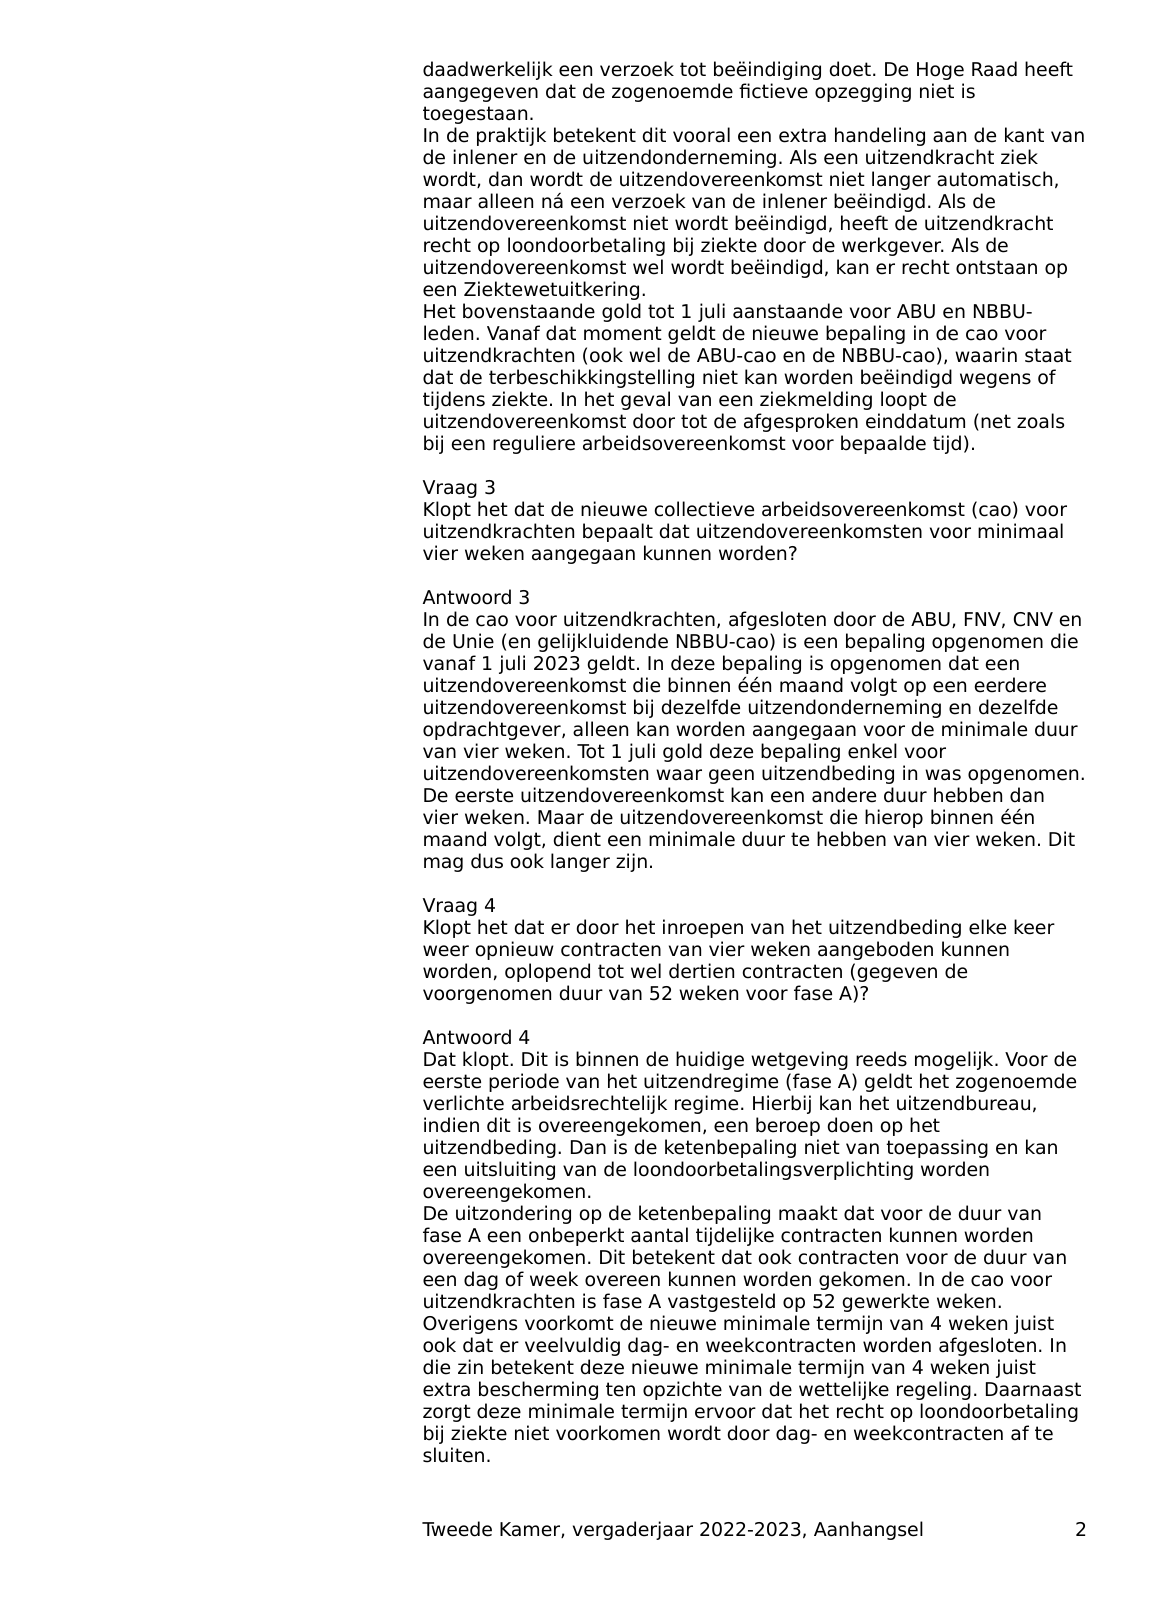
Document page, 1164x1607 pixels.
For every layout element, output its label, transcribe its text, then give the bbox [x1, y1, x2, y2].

text Antwoord 3 [422, 587, 1087, 609]
text daadwerkelijk een verzoek tot beëindiging doet. De Hoge Raad heeft aangegeven dat de zogenoemde fictieve opzegging niet is toegestaan. [422, 59, 1087, 125]
text Het bovenstaande gold tot 1 juli aanstaande voor ABU en NBBU-leden. Vanaf dat moment geldt de nieuwe bepaling in de cao voor uitzendkrachten (ook wel de ABU-cao en de NBBU-cao), waarin staat dat de terbeschikkingstelling niet kan worden beëindigd wegens of tijdens ziekte. In het geval van een ziekmelding loopt de uitzendovereenkomst door tot de afgesproken einddatum (net zoals bij een reguliere arbeidsovereenkomst voor bepaalde tijd). [422, 301, 1087, 455]
text In de praktijk betekent dit vooral een extra handeling aan de kant van de inlener en de uitzendonderneming. Als een uitzendkracht ziek wordt, dan wordt de uitzendovereenkomst niet langer automatisch, maar alleen ná een verzoek van de inlener beëindigd. Als de uitzendovereenkomst niet wordt beëindigd, heeft de uitzendkracht recht op loondoorbetaling bij ziekte door de werkgever. Als de uitzendovereenkomst wel wordt beëindigd, kan er recht ontstaan op een Ziektewetuitkering. [422, 125, 1087, 301]
text Antwoord 4 [422, 1027, 1087, 1049]
text In de cao voor uitzendkrachten, afgesloten door de ABU, FNV, CNV en de Unie (en gelijkluidende NBBU-cao) is een bepaling opgenomen die vanaf 1 juli 2023 geldt. In deze bepaling is opgenomen dat een uitzendovereenkomst die binnen één maand volgt op een eerdere uitzendovereenkomst bij dezelfde uitzendonderneming en dezelfde opdrachtgever, alleen kan worden aangegaan voor de minimale duur van vier weken. Tot 1 juli gold deze bepaling enkel voor uitzendovereenkomsten waar geen uitzendbeding in was opgenomen. [422, 609, 1087, 785]
text Vraag 3 [422, 477, 1087, 499]
text De uitzondering op de ketenbepaling maakt dat voor de duur van fase A een onbeperkt aantal tijdelijke contracten kunnen worden overeengekomen. Dit betekent dat ook contracten voor de duur van een dag of week overeen kunnen worden gekomen. In de cao voor uitzendkrachten is fase A vastgesteld op 52 gewerkte weken. Overigens voorkomt de nieuwe minimale termijn van 4 weken juist ook dat er veelvuldig dag- en weekcontracten worden afgesloten. In die zin betekent deze nieuwe minimale termijn van 4 weken juist extra bescherming ten opzichte van de wettelijke regeling. Daarnaast zorgt deze minimale termijn ervoor dat het recht op loondoorbetaling bij ziekte niet voorkomen wordt door dag- en weekcontracten af te sluiten. [422, 1203, 1087, 1467]
text Vraag 4 [422, 895, 1087, 917]
text De eerste uitzendovereenkomst kan een andere duur hebben dan vier weken. Maar de uitzendovereenkomst die hierop binnen één maand volgt, dient een minimale duur te hebben van vier weken. Dit mag dus ook langer zijn. [422, 785, 1087, 873]
text Klopt het dat er door het inroepen van het uitzendbeding elke keer weer opnieuw contracten van vier weken aangeboden kunnen worden, oplopend tot wel dertien contracten (gegeven de voorgenomen duur van 52 weken voor fase A)? [422, 917, 1087, 1005]
text Klopt het dat de nieuwe collectieve arbeidsovereenkomst (cao) voor uitzendkrachten bepaalt dat uitzendovereenkomsten voor minimaal vier weken aangegaan kunnen worden? [422, 499, 1087, 565]
text Dat klopt. Dit is binnen de huidige wetgeving reeds mogelijk. Voor de eerste periode van het uitzendregime (fase A) geldt het zogenoemde verlichte arbeidsrechtelijk regime. Hierbij kan het uitzendbureau, indien dit is overeengekomen, een beroep doen op het uitzendbeding. Dan is de ketenbepaling niet van toepassing en kan een uitsluiting van de loondoorbetalingsverplichting worden overeengekomen. [422, 1049, 1087, 1203]
